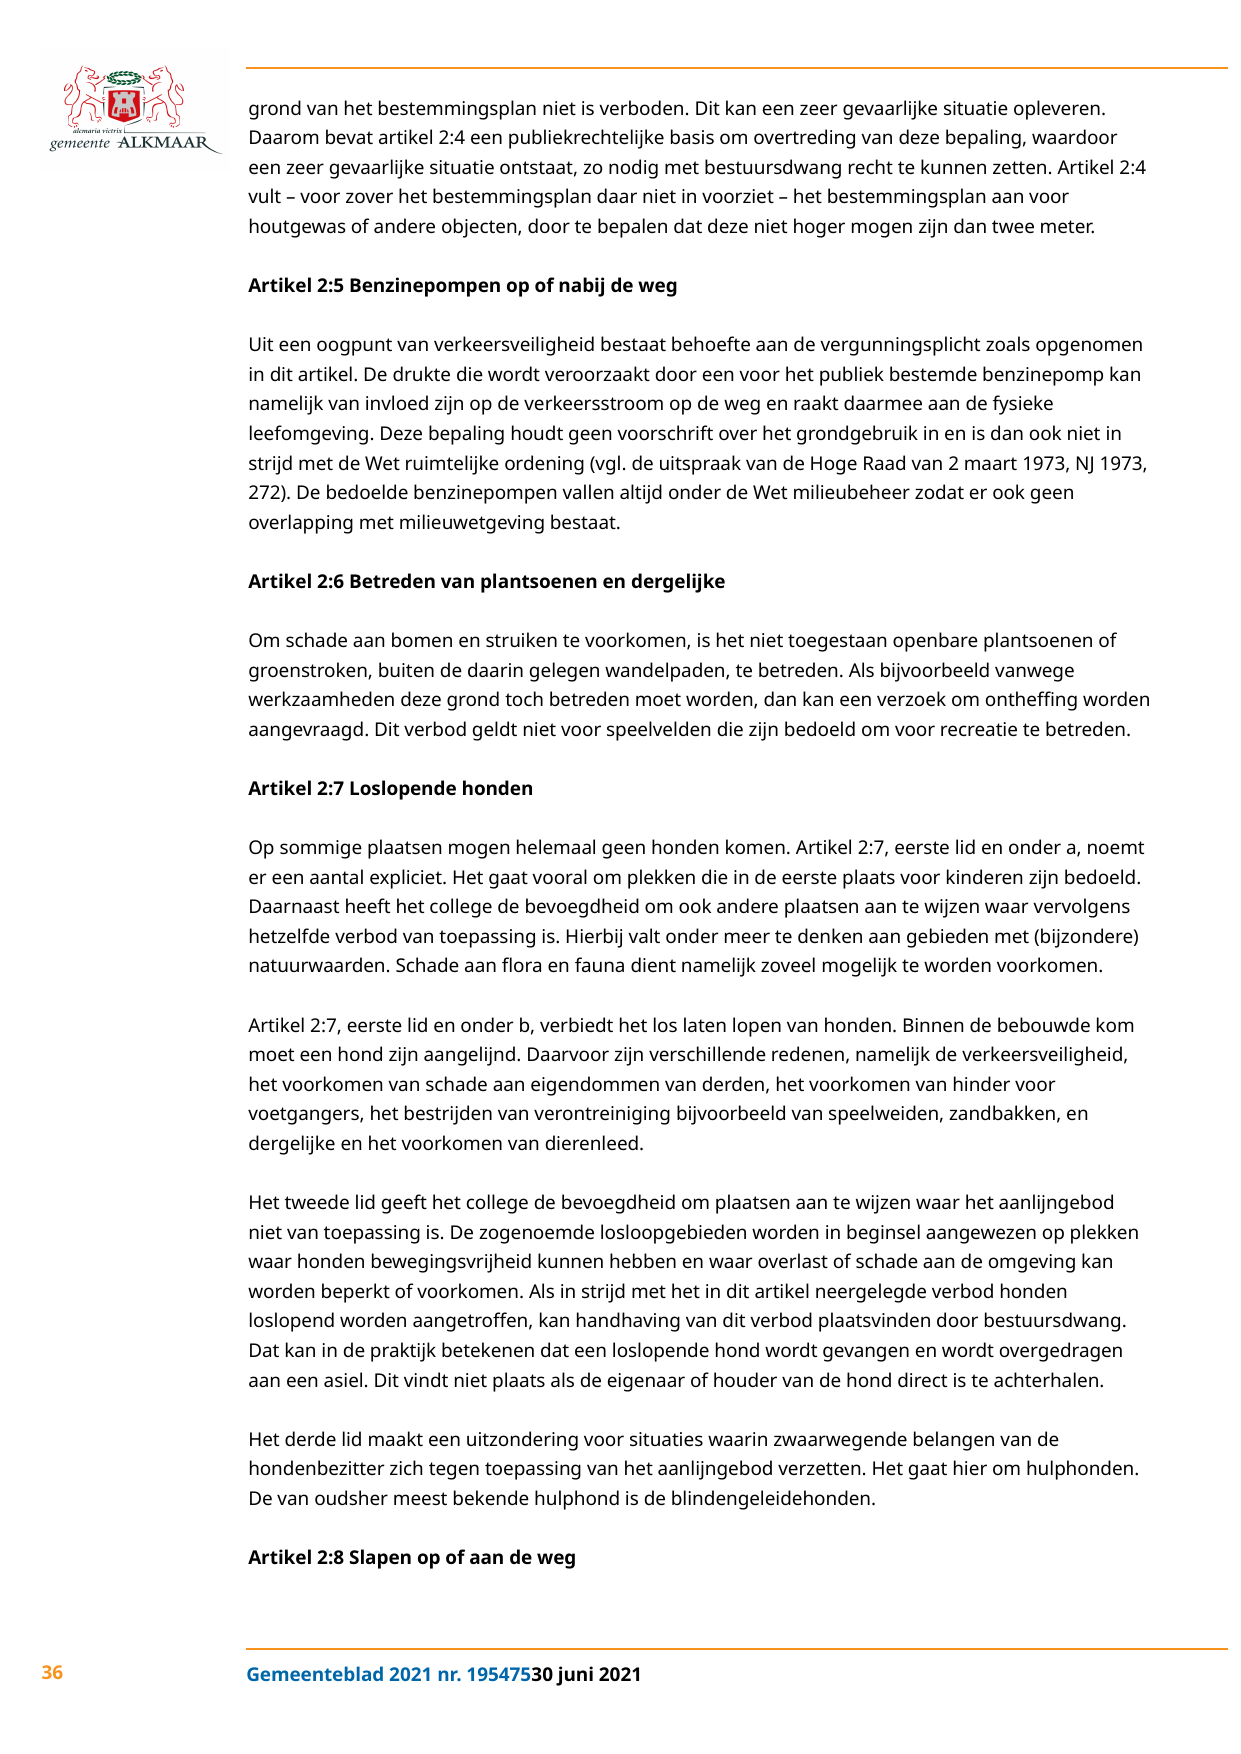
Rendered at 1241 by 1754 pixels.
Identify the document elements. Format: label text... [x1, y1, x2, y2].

text Om schade aan bomen en struiken te voorkomen, is het niet toegestaan openbare plantsoenen of groenstroken, buiten de daarin gelegen wandelpaden, te betreden. Als bijvoorbeeld vanwege werkzaamheden deze grond toch betreden moet worden, dan kan een verzoek om ontheffing worden aangevraagd. Dit verbod geldt niet voor speelvelden die zijn bedoeld om voor recreatie te betreden. [248, 627, 1152, 742]
text Uit een oogpunt van verkeersveiligheid bestaat behoefte aan de vergunningsplicht zoals opgenomen in dit artikel. De drukte die wordt veroorzaakt door een voor het publiek bestemde benzinepomp kan namelijk van invloed zijn op de verkeersstroom op de weg en raakt daarmee aan de fysieke leefomgeving. Deze bepaling houdt geen voorschrift over het grondgebruik in en is dan ook niet in strijd met de Wet ruimtelijke ordening (vgl. de uitspraak van de Hoge Raad van 2 maart 1973, NJ 1973, 272). De bedoelde benzinepompen vallen altijd onder de Wet milieubeheer zodat er ook geen overlapping met milieuwetgeving bestaat. [248, 331, 1152, 535]
text Het derde lid maakt een uitzondering voor situaties waarin zwaarwegende belangen van de hondenbezitter zich tegen toepassing van het aanlijngebod verzetten. Het gaat hier om hulphonden. De van oudsher meest bekende hulphond is de blindengeleidehonden. [248, 1426, 1152, 1511]
picture [41, 47, 231, 172]
text Artikel 2:8 Slapen op of aan de weg [248, 1544, 1152, 1570]
text Artikel 2:7 Loslopende honden [248, 775, 1152, 801]
text grond van het bestemmingsplan niet is verboden. Dit kan een zeer gevaarlijke situatie opleveren. Daarom bevat artikel 2:4 een publiekrechtelijke basis om overtreding van deze bepaling, waardoor een zeer gevaarlijke situatie ontstaat, zo nodig met bestuursdwang recht te kunnen zetten. Artikel 2:4 vult – voor zover het bestemmingsplan daar niet in voorziet – het bestemmingsplan aan voor houtgewas of andere objecten, door te bepalen dat deze niet hoger mogen zijn dan twee meter. [248, 95, 1152, 239]
text Het tweede lid geeft het college de bevoegdheid om plaatsen aan te wijzen waar het aanlijngebod niet van toepassing is. De zogenoemde losloopgebieden worden in beginsel aangewezen op plekken waar honden bewegingsvrijheid kunnen hebben en waar overlast of schade aan de omgeving kan worden beperkt of voorkomen. Als in strijd met het in dit artikel neergelegde verbod honden loslopend worden aangetroffen, kan handhaving van dit verbod plaatsvinden door bestuursdwang. Dat kan in de praktijk betekenen dat een loslopende hond wordt gevangen en wordt overgedragen aan een asiel. Dit vindt niet plaats als de eigenaar of houder van de hond direct is te achterhalen. [248, 1189, 1152, 1393]
text Artikel 2:7, eerste lid en onder b, verbiedt het los laten lopen van honden. Binnen de bebouwde kom moet een hond zijn aangelijnd. Daarvoor zijn verschillende redenen, namelijk de verkeersveiligheid, het voorkomen van schade aan eigendommen van derden, het voorkomen van hinder voor voetgangers, het bestrijden van verontreiniging bijvoorbeeld van speelweiden, zandbakken, en dergelijke en het voorkomen van dierenleed. [248, 1012, 1152, 1156]
text Op sommige plaatsen mogen helemaal geen honden komen. Artikel 2:7, eerste lid en onder a, noemt er een aantal expliciet. Het gaat vooral om plekken die in de eerste plaats voor kinderen zijn bedoeld. Daarnaast heeft het college de bevoegdheid om ook andere plaatsen aan te wijzen waar vervolgens hetzelfde verbod van toepassing is. Hierbij valt onder meer te denken aan gebieden met (bijzondere) natuurwaarden. Schade aan flora en fauna dient namelijk zoveel mogelijk te worden voorkomen. [248, 834, 1152, 978]
text Artikel 2:6 Betreden van plantsoenen en dergelijke [248, 568, 1152, 594]
text Artikel 2:5 Benzinepompen op of nabij de weg [248, 272, 1152, 298]
